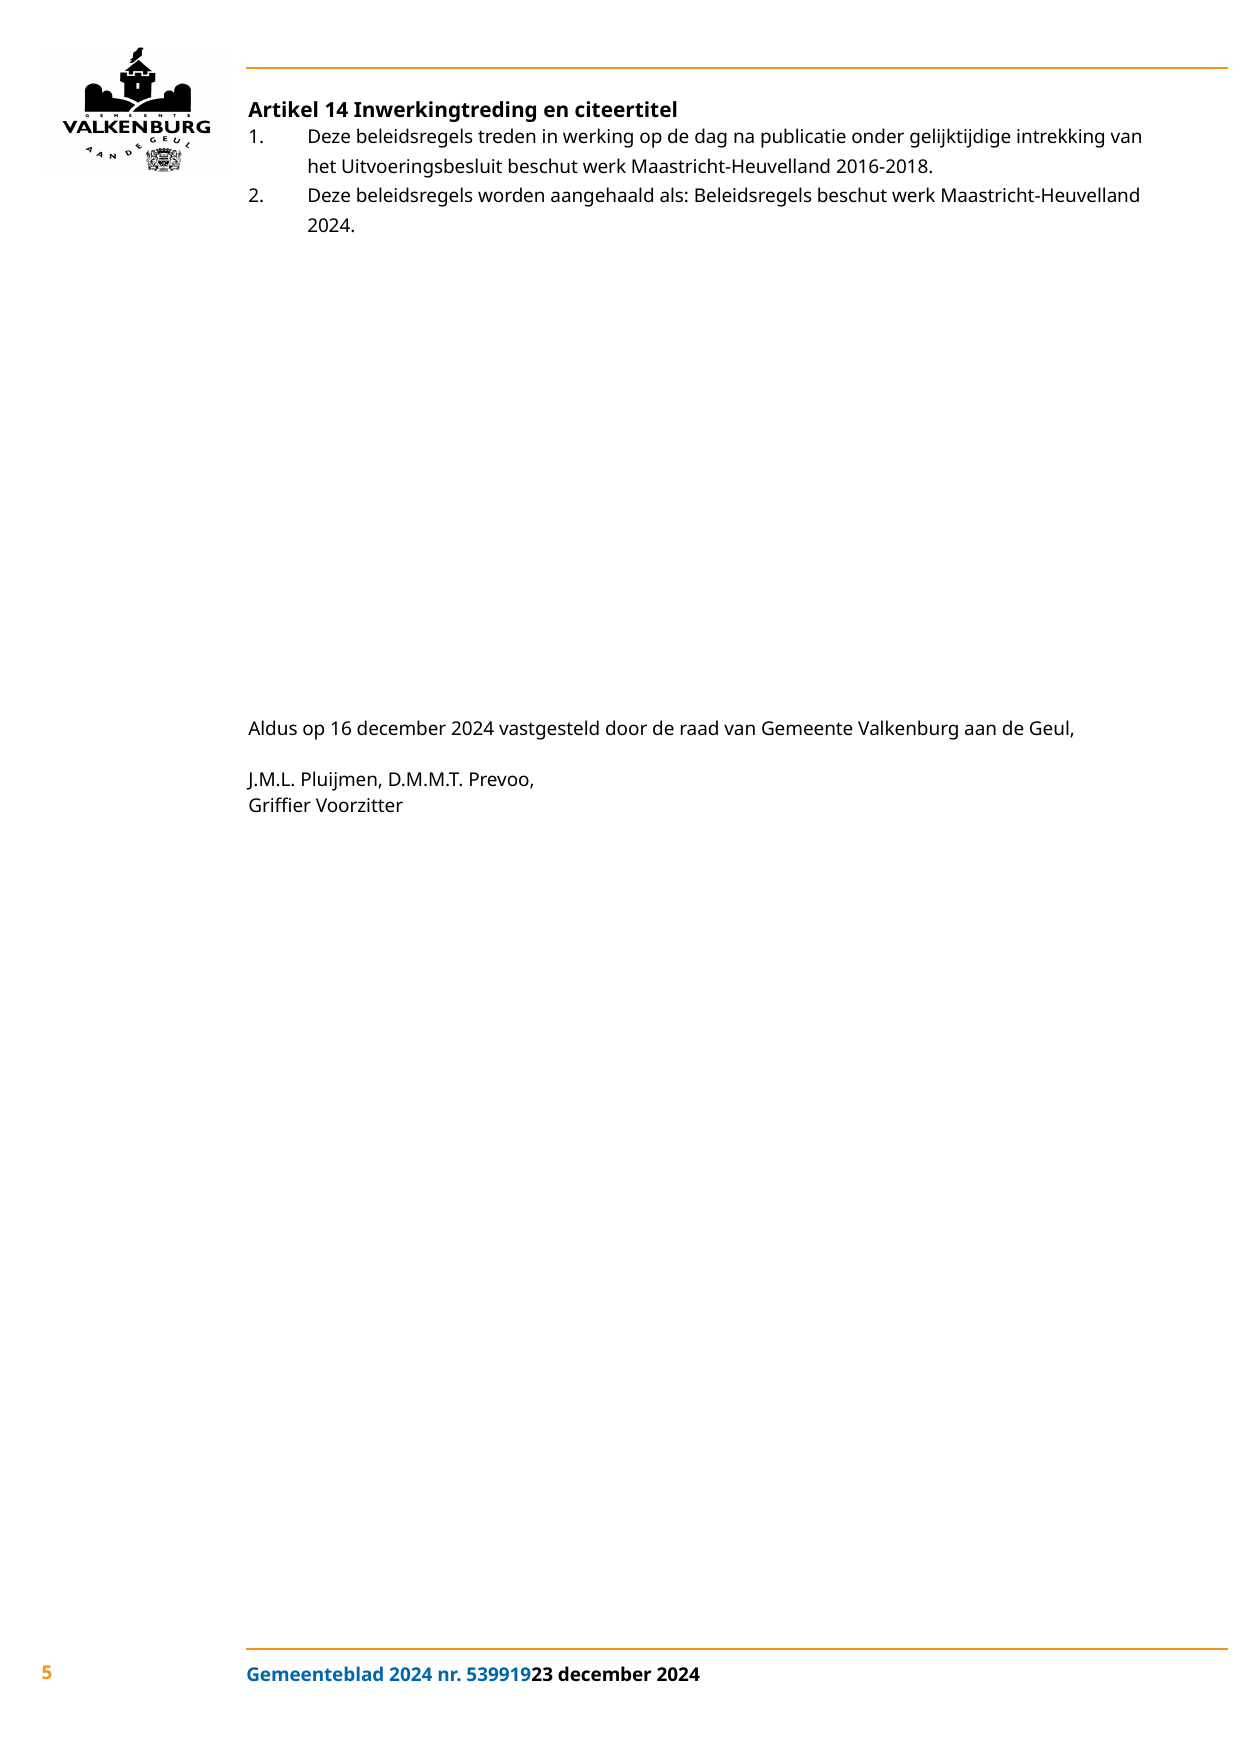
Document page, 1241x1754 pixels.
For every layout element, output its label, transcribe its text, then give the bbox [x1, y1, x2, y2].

list Deze beleidsregels treden in werking op de dag na publicatie onder gelijktijdige intrekking van het Uitvoeringsbesluit beschut werk Maastricht-Heuvelland 2016-2018. [248, 123, 1152, 178]
text J.M.L. Pluijmen, D.M.M.T. Prevoo, [248, 766, 1152, 792]
text Griffier Voorzitter [248, 792, 1152, 818]
text Artikel 14 Inwerkingtreding en citeertitel [248, 95, 1152, 123]
text Aldus op 16 december 2024 vastgesteld door de raad van Gemeente Valkenburg aan de Geul, [248, 715, 1152, 741]
list Deze beleidsregels worden aangehaald als: Beleidsregels beschut werk Maastricht-Heuvelland 2024. [248, 182, 1152, 238]
picture [41, 47, 231, 172]
